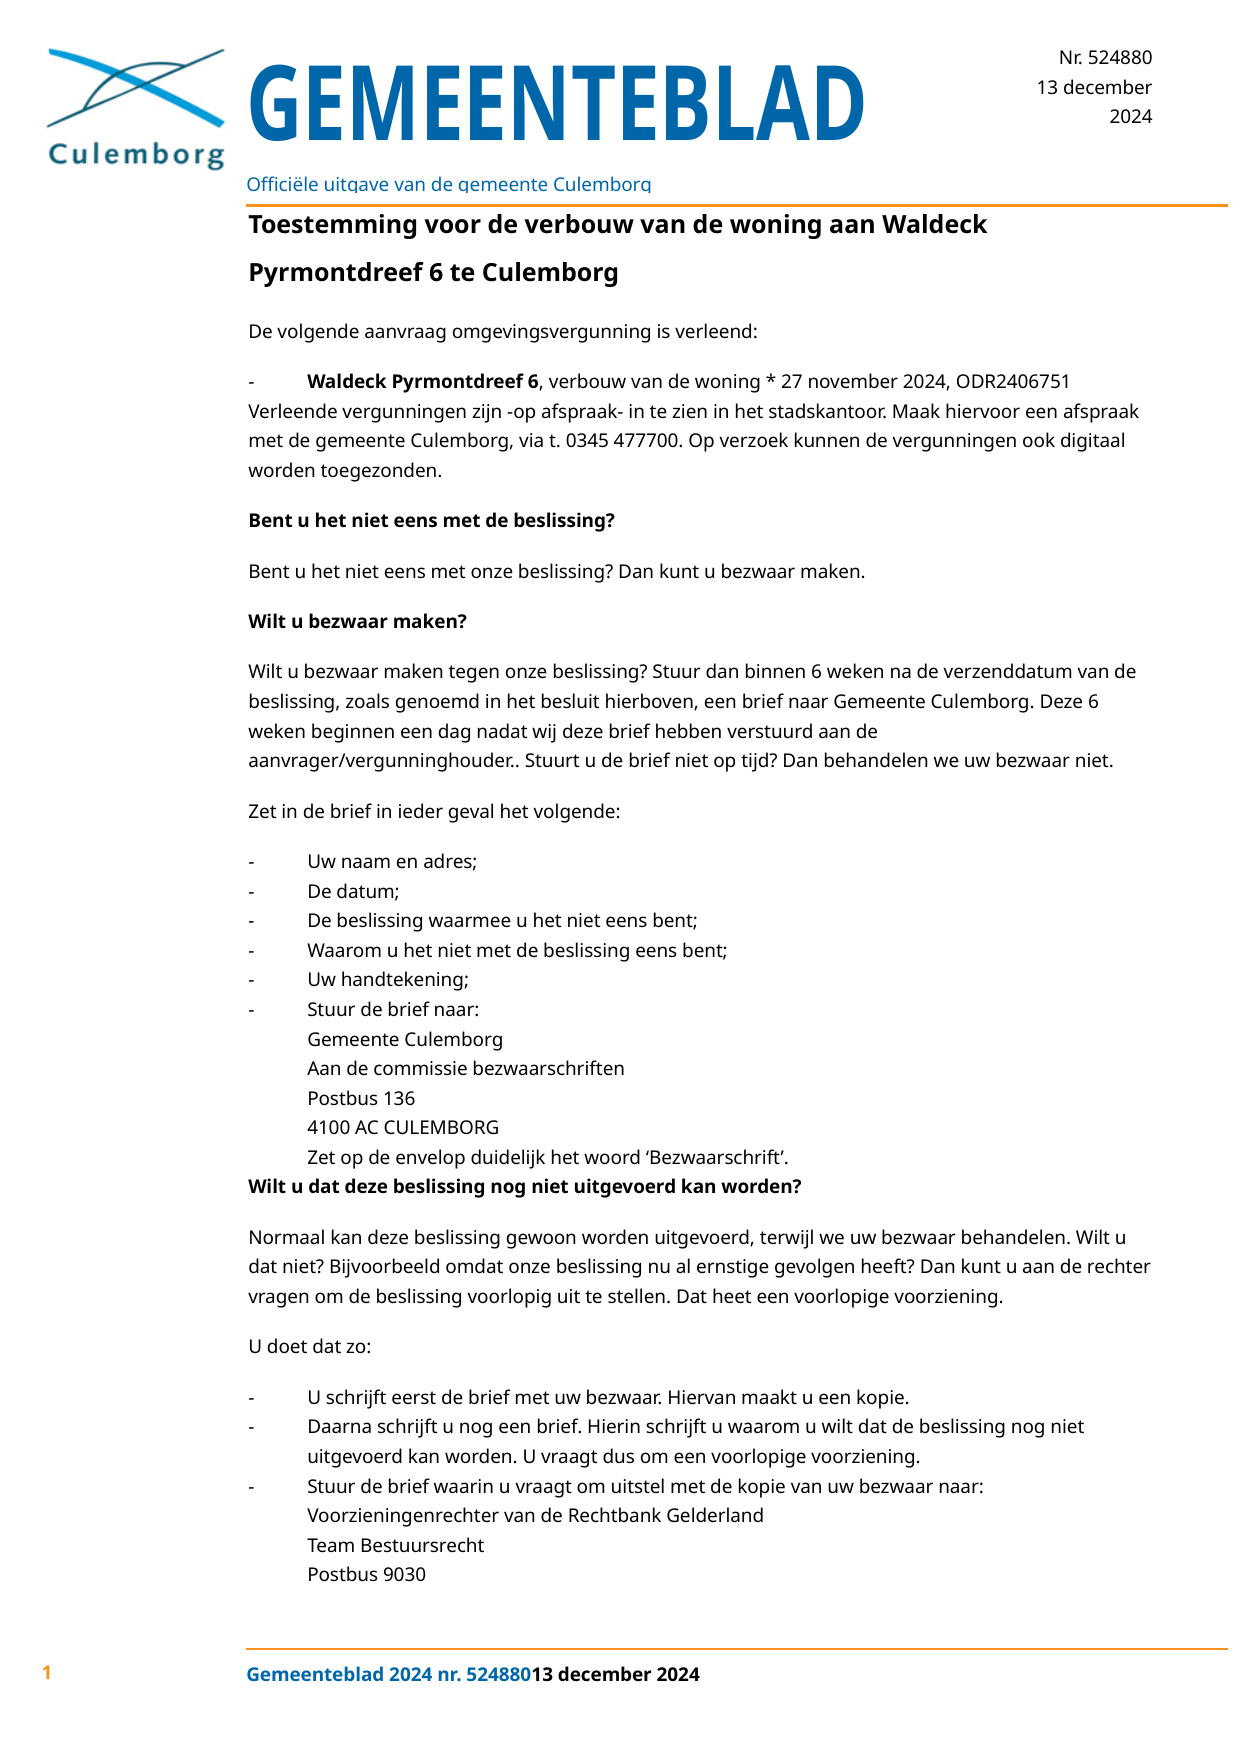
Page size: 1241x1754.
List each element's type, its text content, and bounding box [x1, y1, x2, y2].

list Zet op de envelop duidelijk het woord ‘Bezwaarschrift’. [248, 1144, 1152, 1170]
list Postbus 9030 [248, 1562, 1152, 1587]
list Uw handtekening; [248, 967, 1152, 992]
text Normaal kan deze beslissing gewoon worden uitgevoerd, terwijl we uw bezwaar behandelen. Wilt u dat niet? Bijvoorbeeld omdat onze beslissing nu al ernstige gevolgen heeft? Dan kunt u aan de rechter vragen om de beslissing voorlopig uit te stellen. Dat heet een voorlopige voorziening. [248, 1224, 1152, 1309]
text De volgende aanvraag omgevingsvergunning is verleend: [248, 318, 1152, 344]
picture [41, 47, 231, 172]
text Wilt u dat deze beslissing nog niet uitgevoerd kan worden? [248, 1174, 1152, 1199]
list De datum; [248, 878, 1152, 904]
list 4100 AC CULEMBORG [248, 1114, 1152, 1140]
list U schrijft eerst de brief met uw bezwaar. Hiervan maakt u een kopie. [248, 1384, 1152, 1410]
list Postbus 136 [248, 1085, 1152, 1111]
text Wilt u bezwaar maken tegen onze beslissing? Stuur dan binnen 6 weken na de verzenddatum van de beslissing, zoals genoemd in het besluit hierboven, een brief naar Gemeente Culemborg. Deze 6 weken beginnen een dag nadat wij deze brief hebben verstuurd aan de aanvrager/vergunninghouder.. Stuurt u de brief niet op tijd? Dan behandelen we uw bezwaar niet. [248, 659, 1152, 773]
text Wilt u bezwaar maken? [248, 608, 1152, 634]
list Daarna schrijft u nog een brief. Hierin schrijft u waarom u wilt dat de beslissing nog niet uitgevoerd kan worden. U vraagt dus om een voorlopige voorziening. [248, 1414, 1152, 1469]
list Waldeck Pyrmontdreef 6, verbouw van de woning * 27 november 2024, ODR2406751 [248, 368, 1152, 394]
list Stuur de brief naar: [248, 996, 1152, 1022]
list Waarom u het niet met de beslissing eens bent; [248, 937, 1152, 963]
list Gemeente Culemborg [248, 1026, 1152, 1052]
list Stuur de brief waarin u vraagt om uitstel met de kopie van uw bezwaar naar: [248, 1473, 1152, 1499]
list Voorzieningenrechter van de Rechtbank Gelderland [248, 1502, 1152, 1528]
text Verleende vergunningen zijn -op afspraak- in te zien in het stadskantoor. Maak hiervoor een afspraak met de gemeente Culemborg, via t. 0345 477700. Op verzoek kunnen de vergunningen ook digitaal worden toegezonden. [248, 398, 1152, 483]
text Bent u het niet eens met de beslissing? [248, 507, 1152, 533]
list De beslissing waarmee u het niet eens bent; [248, 907, 1152, 933]
text Zet in de brief in ieder geval het volgende: [248, 798, 1152, 824]
text Toestemming voor de verbouw van de woning aan Waldeck Pyrmontdreef 6 te Culemborg [248, 207, 1152, 288]
text U doet dat zo: [248, 1334, 1152, 1359]
list Team Bestuursrecht [248, 1532, 1152, 1558]
list Uw naam en adres; [248, 848, 1152, 874]
text Bent u het niet eens met onze beslissing? Dan kunt u bezwaar maken. [248, 558, 1152, 584]
list Aan de commissie bezwaarschriften [248, 1055, 1152, 1081]
